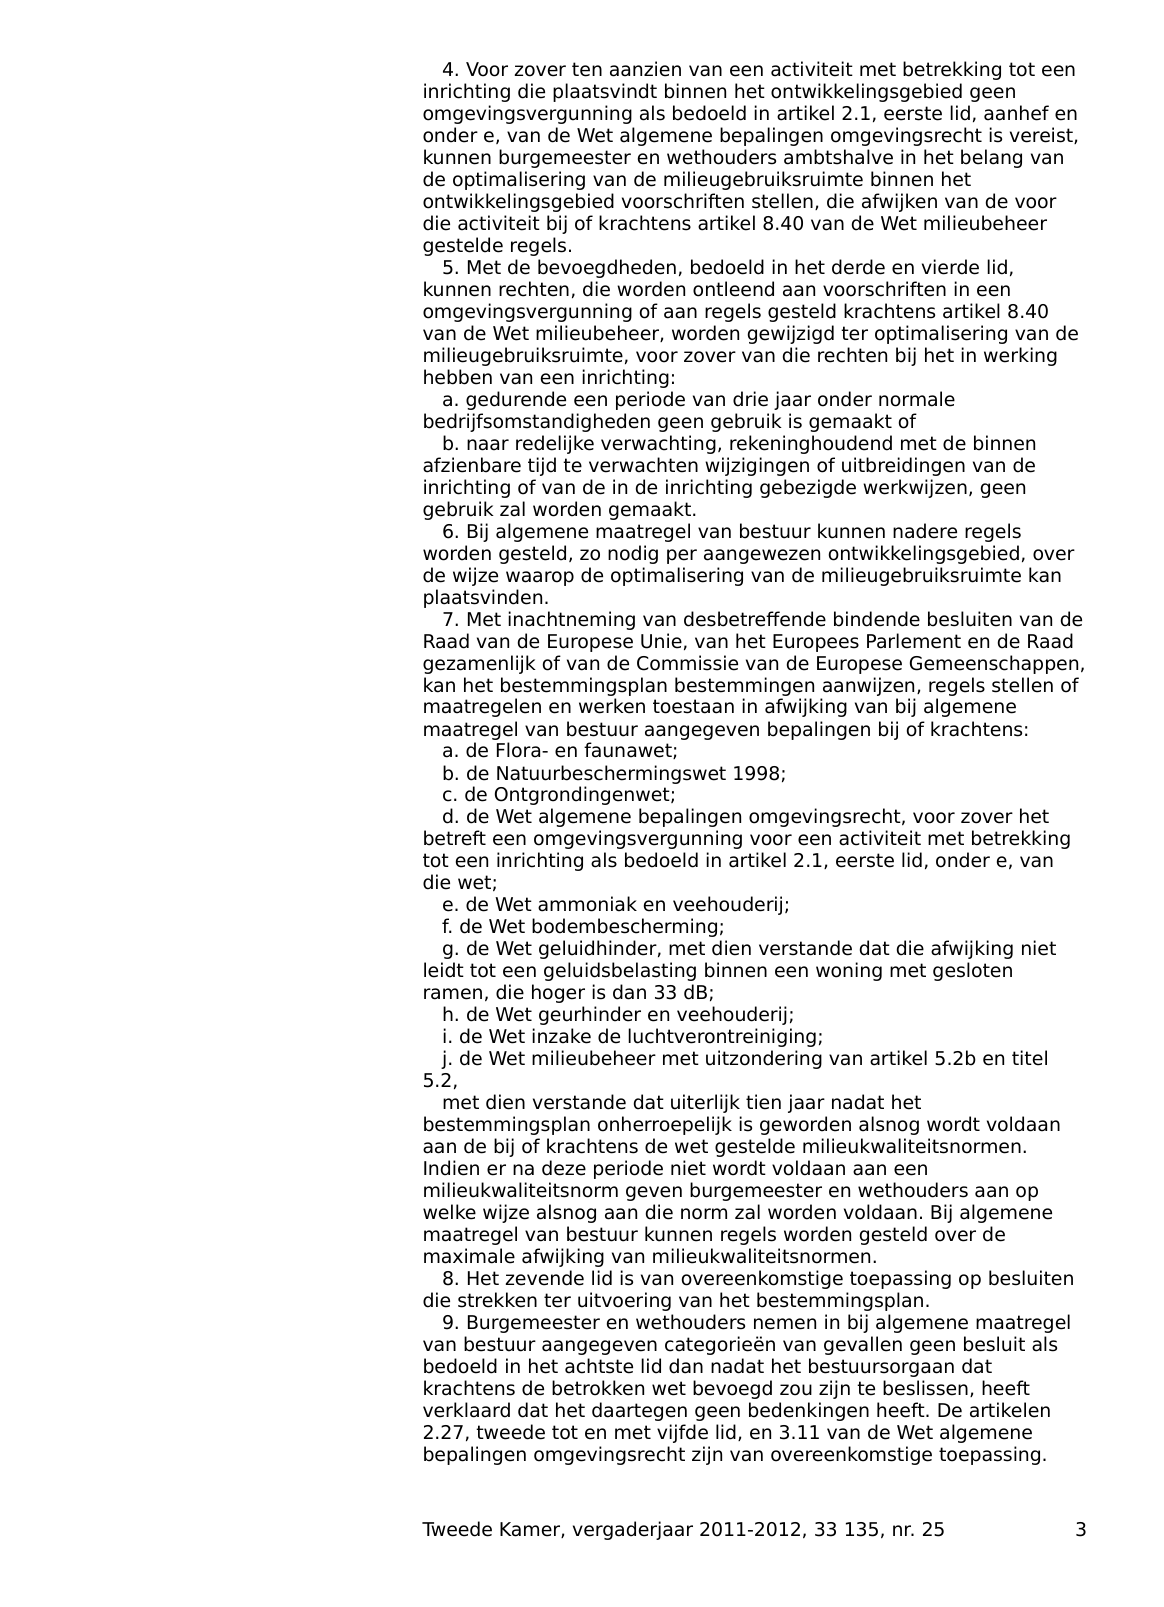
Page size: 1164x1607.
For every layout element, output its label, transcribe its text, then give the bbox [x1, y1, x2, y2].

text a. de Flora- en faunawet; [422, 740, 1087, 762]
text g. de Wet geluidhinder, met dien verstande dat die afwijking niet leidt tot een geluidsbelasting binnen een woning met gesloten ramen, die hoger is dan 33 dB; [422, 938, 1087, 1004]
text e. de Wet ammoniak en veehouderij; [422, 894, 1087, 916]
text met dien verstande dat uiterlijk tien jaar nadat het bestemmingsplan onherroepelijk is geworden alsnog wordt voldaan aan de bij of krachtens de wet gestelde milieukwaliteitsnormen. Indien er na deze periode niet wordt voldaan aan een milieukwaliteitsnorm geven burgemeester en wethouders aan op welke wijze alsnog aan die norm zal worden voldaan. Bij algemene maatregel van bestuur kunnen regels worden gesteld over de maximale afwijking van milieukwaliteitsnormen. [422, 1092, 1087, 1268]
text d. de Wet algemene bepalingen omgevingsrecht, voor zover het betreft een omgevingsvergunning voor een activiteit met betrekking tot een inrichting als bedoeld in artikel 2.1, eerste lid, onder e, van die wet; [422, 806, 1087, 894]
text 7. Met inachtneming van desbetreffende bindende besluiten van de Raad van de Europese Unie, van het Europees Parlement en de Raad gezamenlijk of van de Commissie van de Europese Gemeenschappen, kan het bestemmingsplan bestemmingen aanwijzen, regels stellen of maatregelen en werken toestaan in afwijking van bij algemene maatregel van bestuur aangegeven bepalingen bij of krachtens: [422, 608, 1087, 740]
text j. de Wet milieubeheer met uitzondering van artikel 5.2b en titel 5.2, [422, 1048, 1087, 1092]
text 6. Bij algemene maatregel van bestuur kunnen nadere regels worden gesteld, zo nodig per aangewezen ontwikkelingsgebied, over de wijze waarop de optimalisering van de milieugebruiksruimte kan plaatsvinden. [422, 521, 1087, 608]
text f. de Wet bodembescherming; [422, 916, 1087, 938]
text c. de Ontgrondingenwet; [422, 784, 1087, 806]
text b. naar redelijke verwachting, rekeninghoudend met de binnen afzienbare tijd te verwachten wijzigingen of uitbreidingen van de inrichting of van de in de inrichting gebezigde werkwijzen, geen gebruik zal worden gemaakt. [422, 433, 1087, 521]
text 4. Voor zover ten aanzien van een activiteit met betrekking tot een inrichting die plaatsvindt binnen het ontwikkelingsgebied geen omgevingsvergunning als bedoeld in artikel 2.1, eerste lid, aanhef en onder e, van de Wet algemene bepalingen omgevingsrecht is vereist, kunnen burgemeester en wethouders ambtshalve in het belang van de optimalisering van de milieugebruiksruimte binnen het ontwikkelingsgebied voorschriften stellen, die afwijken van de voor die activiteit bij of krachtens artikel 8.40 van de Wet milieubeheer gestelde regels. [422, 59, 1087, 257]
text h. de Wet geurhinder en veehouderij; [422, 1004, 1087, 1026]
text 5. Met de bevoegdheden, bedoeld in het derde en vierde lid, kunnen rechten, die worden ontleend aan voorschriften in een omgevingsvergunning of aan regels gesteld krachtens artikel 8.40 van de Wet milieubeheer, worden gewijzigd ter optimalisering van de milieugebruiksruimte, voor zover van die rechten bij het in werking hebben van een inrichting: [422, 257, 1087, 389]
text 9. Burgemeester en wethouders nemen in bij algemene maatregel van bestuur aangegeven categorieën van gevallen geen besluit als bedoeld in het achtste lid dan nadat het bestuursorgaan dat krachtens de betrokken wet bevoegd zou zijn te beslissen, heeft verklaard dat het daartegen geen bedenkingen heeft. De artikelen 2.27, tweede tot en met vijfde lid, en 3.11 van de Wet algemene bepalingen omgevingsrecht zijn van overeenkomstige toepassing. [422, 1312, 1087, 1466]
text 8. Het zevende lid is van overeenkomstige toepassing op besluiten die strekken ter uitvoering van het bestemmingsplan. [422, 1268, 1087, 1312]
text b. de Natuurbeschermingswet 1998; [422, 762, 1087, 784]
text i. de Wet inzake de luchtverontreiniging; [422, 1026, 1087, 1048]
text a. gedurende een periode van drie jaar onder normale bedrijfsomstandigheden geen gebruik is gemaakt of [422, 389, 1087, 433]
